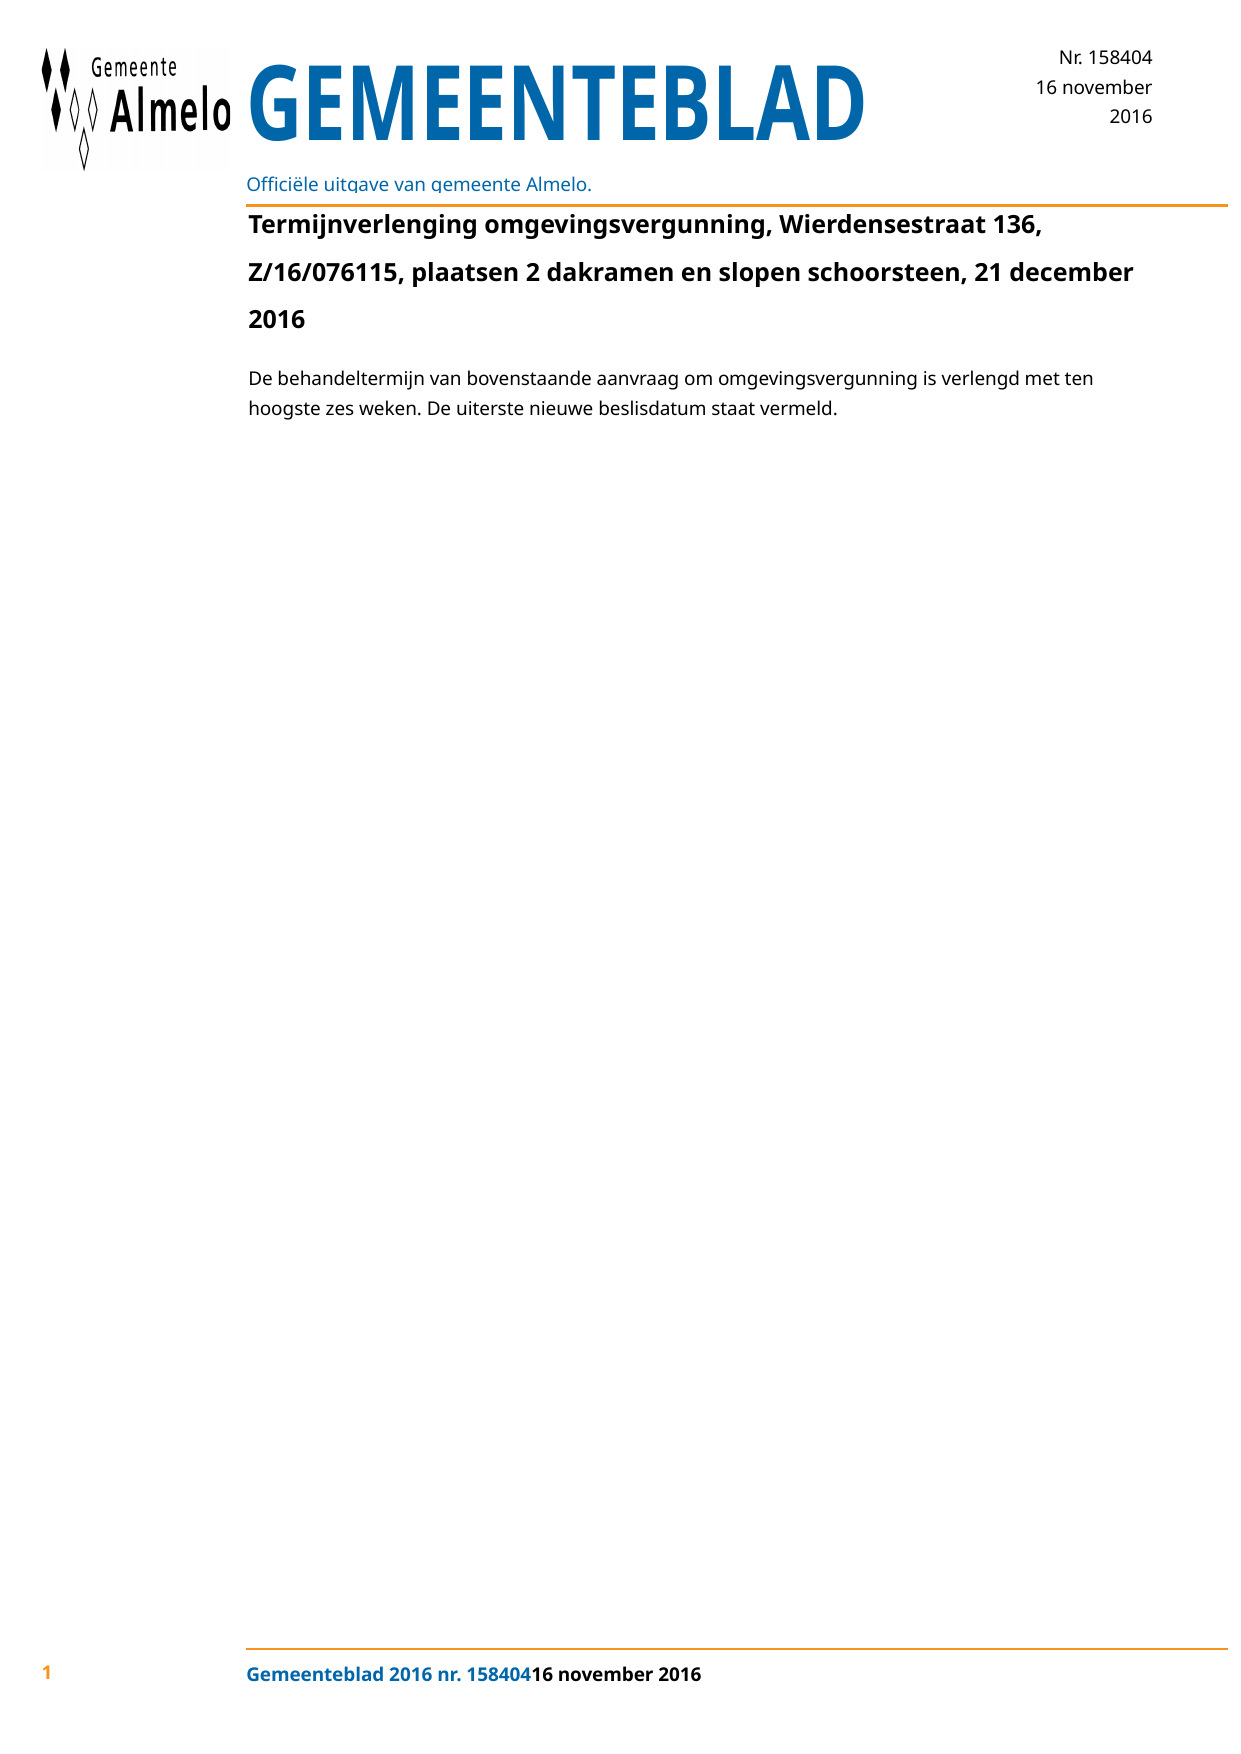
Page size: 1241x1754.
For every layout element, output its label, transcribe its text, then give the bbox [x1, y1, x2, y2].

text De behandeltermijn van bovenstaande aanvraag om omgevingsvergunning is verlengd met ten hoogste zes weken. De uiterste nieuwe beslisdatum staat vermeld. [248, 366, 1152, 421]
picture [41, 47, 231, 172]
text Termijnverlenging omgevingsvergunning, Wierdensestraat 136, Z/16/076115, plaatsen 2 dakramen en slopen schoorsteen, 21 december 2016 [248, 207, 1152, 336]
